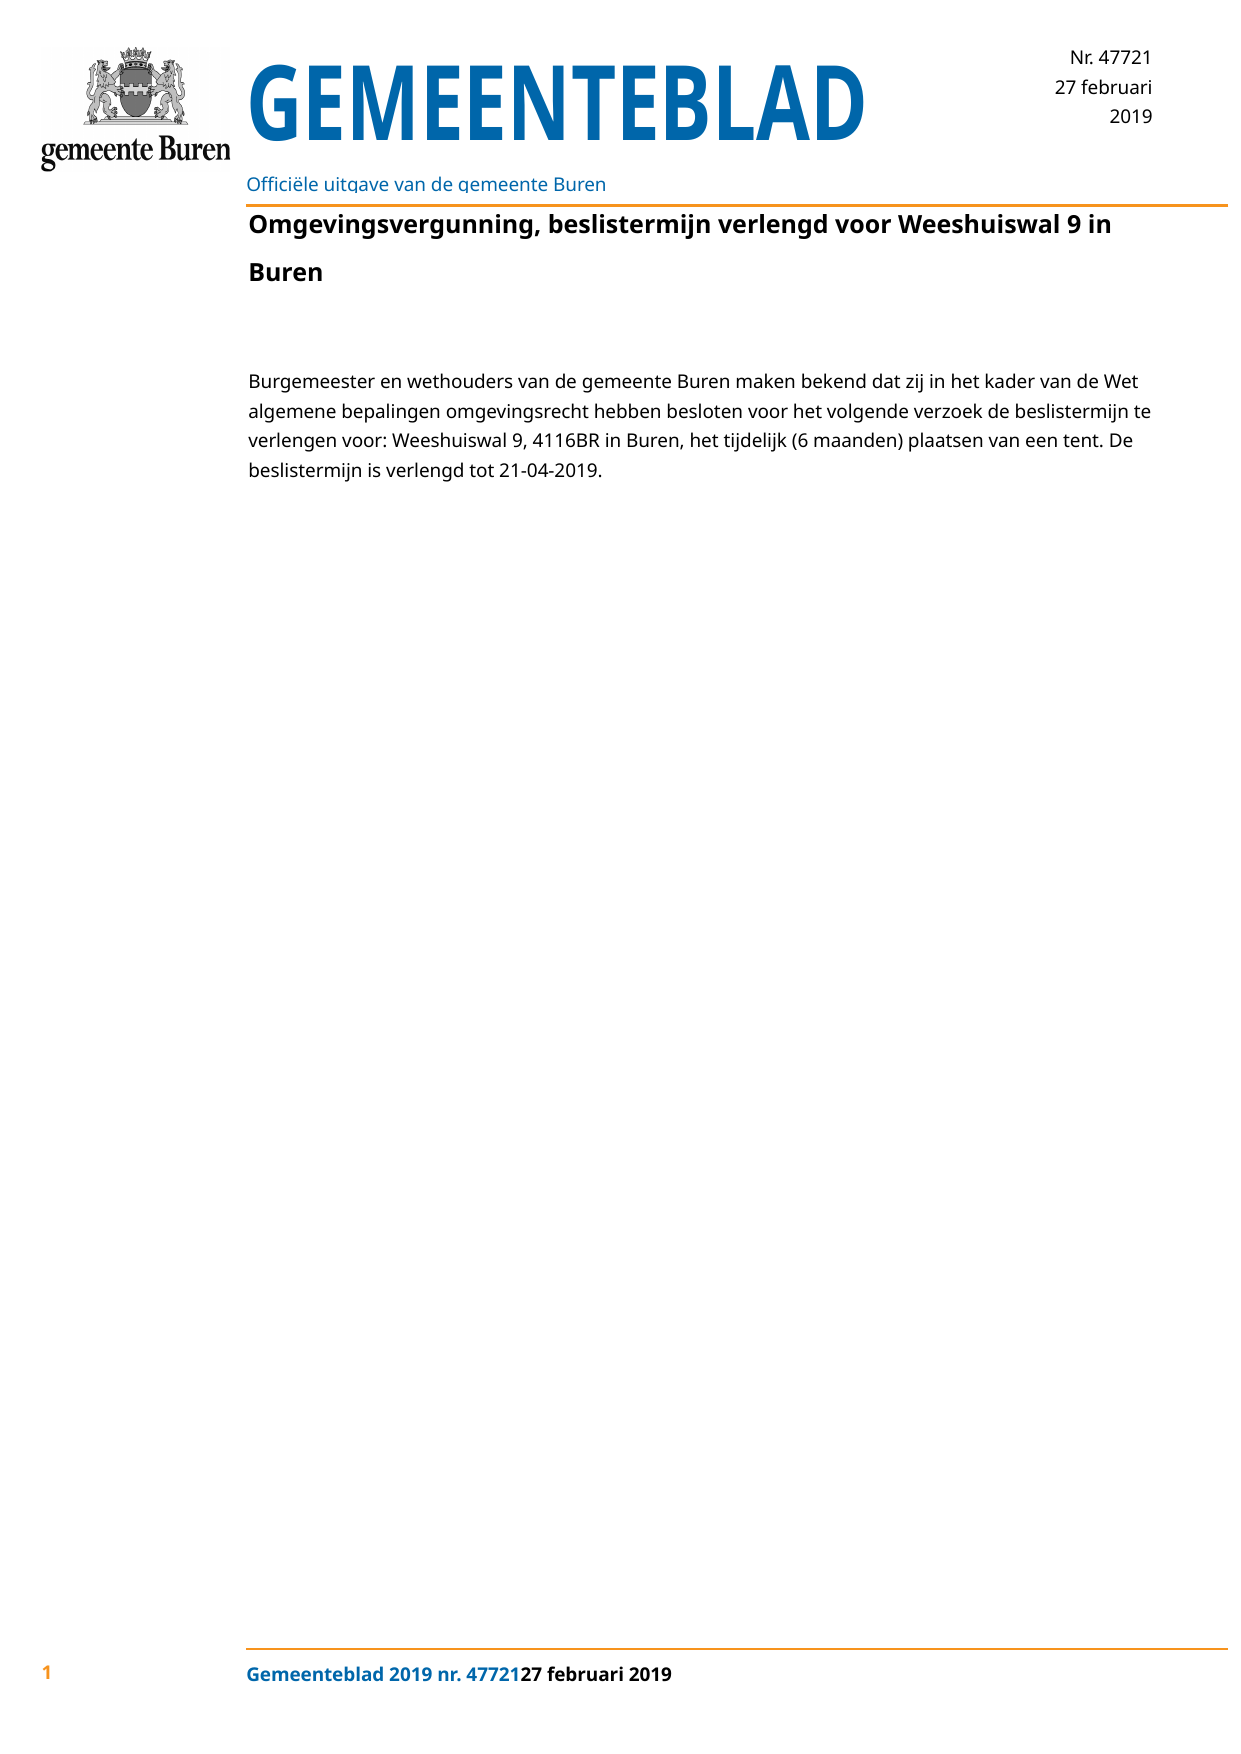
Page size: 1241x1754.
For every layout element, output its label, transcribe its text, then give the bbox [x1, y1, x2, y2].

text Omgevingsvergunning, beslistermijn verlengd voor Weeshuiswal 9 in Buren [248, 207, 1152, 288]
text Burgemeester en wethouders van de gemeente Buren maken bekend dat zij in het kader van de Wet algemene bepalingen omgevingsrecht hebben besloten voor het volgende verzoek de beslistermijn te verlengen voor: Weeshuiswal 9, 4116BR in Buren, het tijdelijk (6 maanden) plaatsen van een tent. De beslistermijn is verlengd tot 21-04-2019. [248, 368, 1152, 483]
picture [41, 47, 231, 172]
